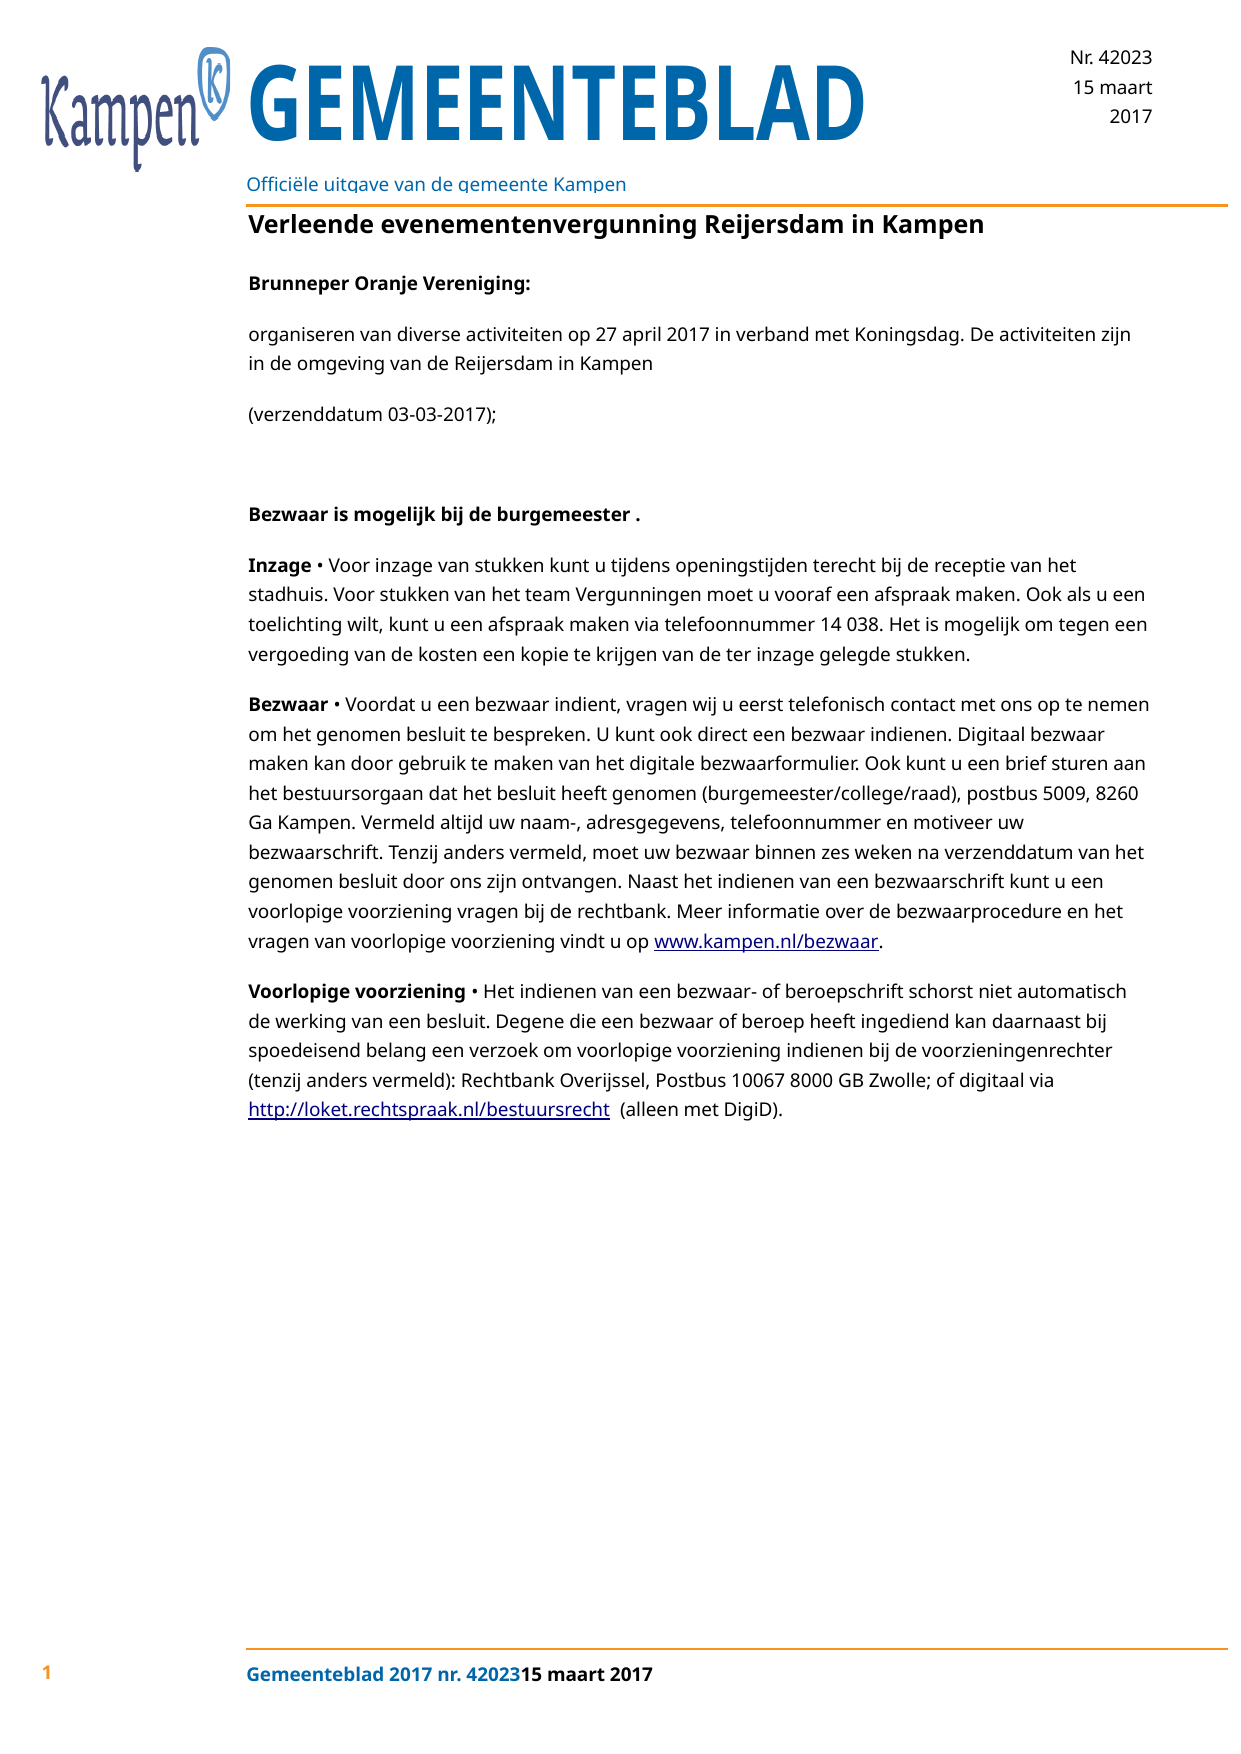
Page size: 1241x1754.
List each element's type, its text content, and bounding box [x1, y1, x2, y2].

text Verleende evenementenvergunning Reijersdam in Kampen [248, 207, 1152, 241]
text Inzage • Voor inzage van stukken kunt u tijdens openingstijden terecht bij de receptie van het stadhuis. Voor stukken van het team Vergunningen moet u vooraf een afspraak maken. Ook als u een toelichting wilt, kunt u een afspraak maken via telefoonnummer 14 038. Het is mogelijk om tegen een vergoeding van de kosten een kopie te krijgen van de ter inzage gelegde stukken. [248, 552, 1152, 666]
text Brunneper Oranje Vereniging: [248, 270, 1152, 296]
text Voorlopige voorziening • Het indienen van een bezwaar- of beroepschrift schorst niet automatisch de werking van een besluit. Degene die een bezwaar of beroep heeft ingediend kan daarnaast bij spoedeisend belang een verzoek om voorlopige voorziening indienen bij de voorzieningenrechter (tenzij anders vermeld): Rechtbank Overijssel, Postbus 10067 8000 GB Zwolle; of digitaal via http://loket.rechtspraak.nl/bestuursrecht (alleen met DigiD). [248, 978, 1152, 1122]
text organiseren van diverse activiteiten op 27 april 2017 in verband met Koningsdag. De activiteiten zijn in de omgeving van de Reijersdam in Kampen [248, 321, 1152, 376]
picture [41, 47, 231, 172]
text Bezwaar • Voordat u een bezwaar indient, vragen wij u eerst telefonisch contact met ons op te nemen om het genomen besluit te bespreken. U kunt ook direct een bezwaar indienen. Digitaal bezwaar maken kan door gebruik te maken van het digitale bezwaarformulier. Ook kunt u een brief sturen aan het bestuursorgaan dat het besluit heeft genomen (burgemeester/college/raad), postbus 5009, 8260 Ga Kampen. Vermeld altijd uw naam-, adresgegevens, telefoonnummer en motiveer uw bezwaarschrift. Tenzij anders vermeld, moet uw bezwaar binnen zes weken na verzenddatum van het genomen besluit door ons zijn ontvangen. Naast het indienen van een bezwaarschrift kunt u een voorlopige voorziening vragen bij de rechtbank. Meer informatie over de bezwaarprocedure en het vragen van voorlopige voorziening vindt u op www.kampen.nl/bezwaar. [248, 691, 1152, 953]
text Bezwaar is mogelijk bij de burgemeester . [248, 502, 1152, 527]
text (verzenddatum 03-03-2017); [248, 401, 1152, 426]
